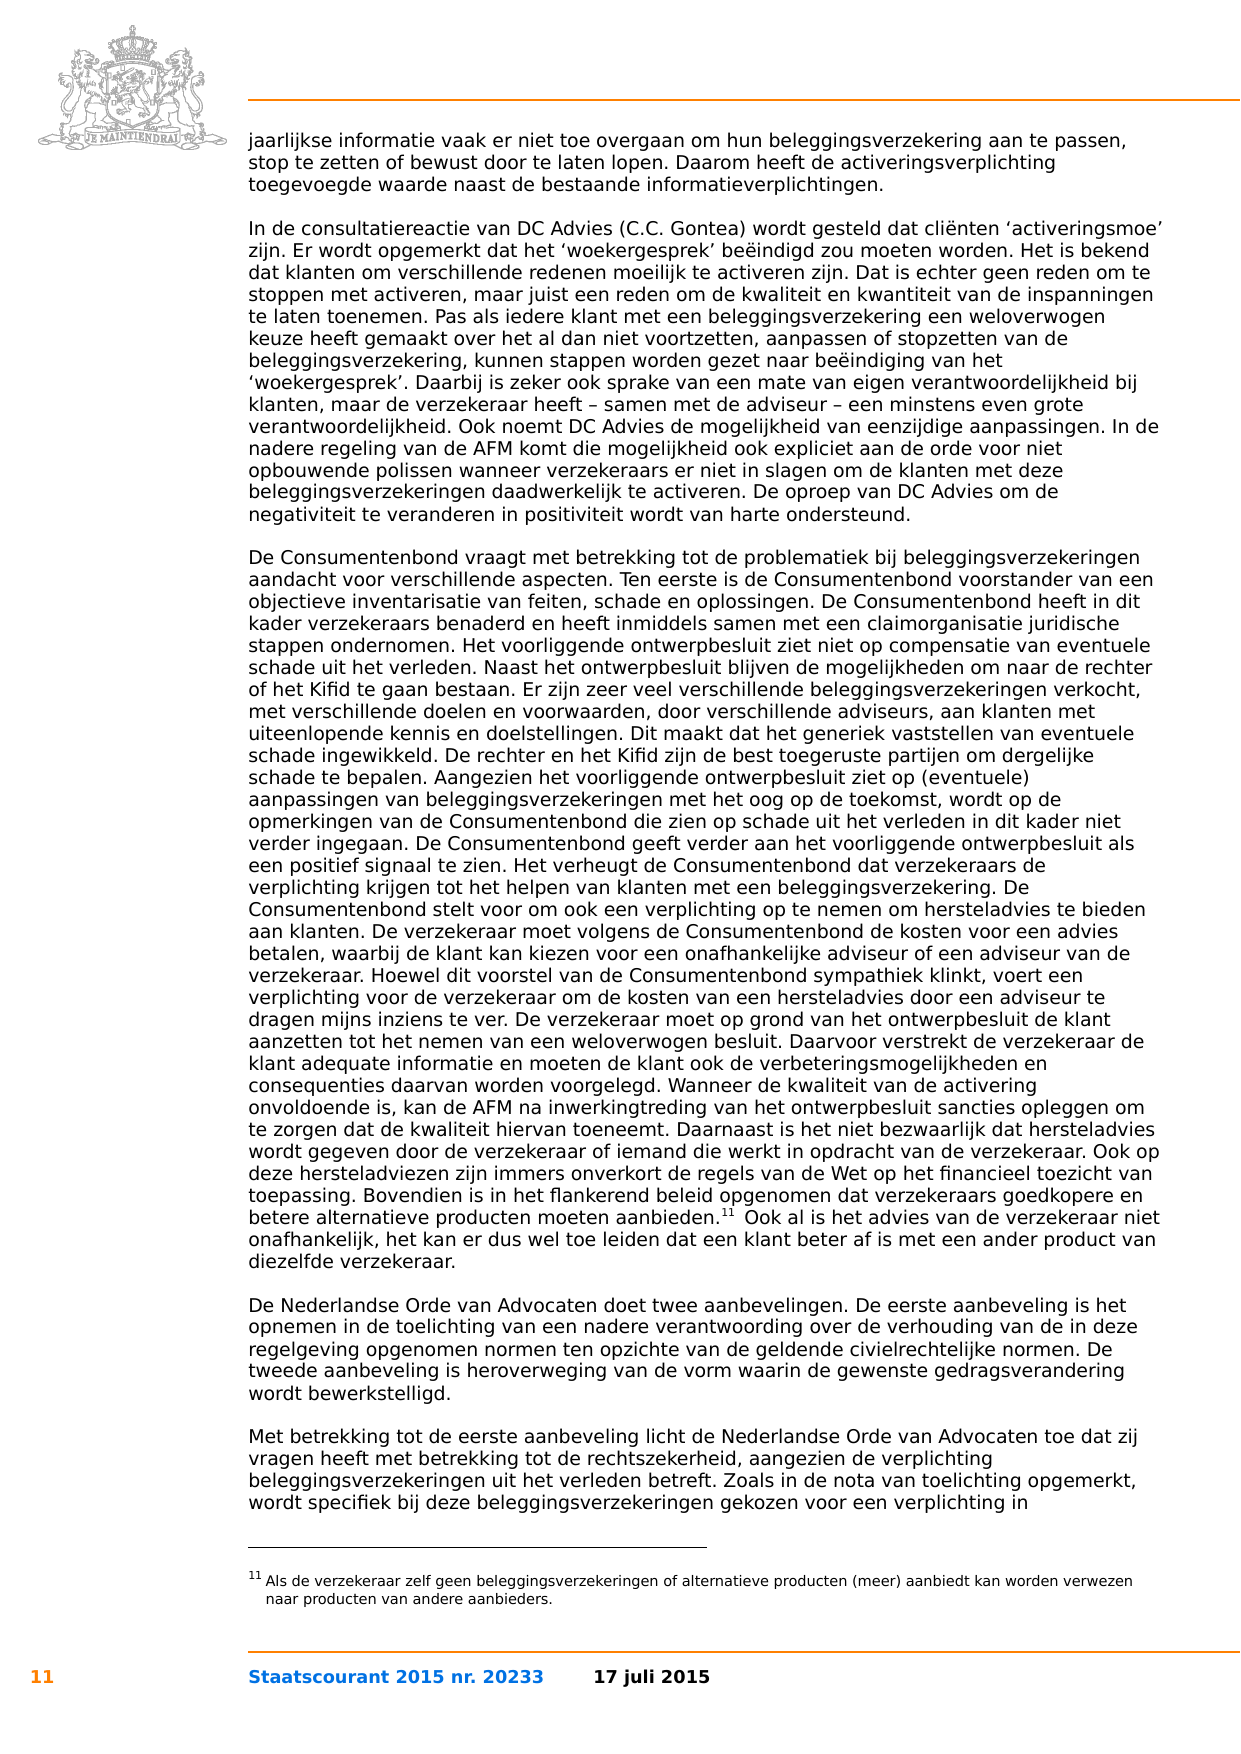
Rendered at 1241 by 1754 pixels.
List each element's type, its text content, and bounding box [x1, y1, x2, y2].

text Als de verzekeraar zelf geen beleggingsverzekeringen of alternatieve producten (meer) aanbiedt kan worden verwezen naar producten van andere aanbieders. [248, 1569, 1163, 1608]
picture [38, 25, 227, 150]
text De Consumentenbond vraagt met betrekking tot de problematiek bij beleggingsverzekeringen aandacht voor verschillende aspecten. Ten eerste is de Consumentenbond voorstander van een objectieve inventarisatie van feiten, schade en oplossingen. De Consumentenbond heeft in dit kader verzekeraars benaderd en heeft inmiddels samen met een claimorganisatie juridische stappen ondernomen. Het voorliggende ontwerpbesluit ziet niet op compensatie van eventuele schade uit het verleden. Naast het ontwerpbesluit blijven de mogelijkheden om naar de rechter of het Kifid te gaan bestaan. Er zijn zeer veel verschillende beleggingsverzekeringen verkocht, met verschillende doelen en voorwaarden, door verschillende adviseurs, aan klanten met uiteenlopende kennis en doelstellingen. Dit maakt dat het generiek vaststellen van eventuele schade ingewikkeld. De rechter en het Kifid zijn de best toegeruste partijen om dergelijke schade te bepalen. Aangezien het voorliggende ontwerpbesluit ziet op (eventuele) aanpassingen van beleggingsverzekeringen met het oog op de toekomst, wordt op de opmerkingen van de Consumentenbond die zien op schade uit het verleden in dit kader niet verder ingegaan. De Consumentenbond geeft verder aan het voorliggende ontwerpbesluit als een positief signaal te zien. Het verheugt de Consumentenbond dat verzekeraars de verplichting krijgen tot het helpen van klanten met een beleggingsverzekering. De Consumentenbond stelt voor om ook een verplichting op te nemen om hersteladvies te bieden aan klanten. De verzekeraar moet volgens de Consumentenbond de kosten voor een advies betalen, waarbij de klant kan kiezen voor een onafhankelijke adviseur of een adviseur van de verzekeraar. Hoewel dit voorstel van de Consumentenbond sympathiek klinkt, voert een verplichting voor de verzekeraar om de kosten van een hersteladvies door een adviseur te dragen mijns inziens te ver. De verzekeraar moet op grond van het ontwerpbesluit de klant aanzetten tot het nemen van een weloverwogen besluit. Daarvoor verstrekt de verzekeraar de klant adequate informatie en moeten de klant ook de verbeteringsmogelijkheden en consequenties daarvan worden voorgelegd. Wanneer de kwaliteit van de activering onvoldoende is, kan de AFM na inwerkingtreding van het ontwerpbesluit sancties opleggen om te zorgen dat de kwaliteit hiervan toeneemt. Daarnaast is het niet bezwaarlijk dat hersteladvies wordt gegeven door de verzekeraar of iemand die werkt in opdracht van de verzekeraar. Ook op deze hersteladviezen zijn immers onverkort de regels van de Wet op het financieel toezicht van toepassing. Bovendien is in het flankerend beleid opgenomen dat verzekeraars goedkopere en betere alternatieve producten moeten aanbieden. Ook al is het advies van de verzekeraar niet onafhankelijk, het kan er dus wel toe leiden dat een klant beter af is met een ander product van diezelfde verzekeraar. [248, 547, 1163, 1273]
text jaarlijkse informatie vaak er niet toe overgaan om hun beleggingsverzekering aan te passen, stop te zetten of bewust door te laten lopen. Daarom heeft de activeringsverplichting toegevoegde waarde naast de bestaande informatieverplichtingen. [248, 130, 1163, 196]
text De Nederlandse Orde van Advocaten doet twee aanbevelingen. De eerste aanbeveling is het opnemen in de toelichting van een nadere verantwoording over de verhouding van de in deze regelgeving opgenomen normen ten opzichte van de geldende civielrechtelijke normen. De tweede aanbeveling is heroverweging van de vorm waarin de gewenste gedragsverandering wordt bewerkstelligd. [248, 1294, 1163, 1404]
text Met betrekking tot de eerste aanbeveling licht de Nederlandse Orde van Advocaten toe dat zij vragen heeft met betrekking tot de rechtszekerheid, aangezien de verplichting beleggingsverzekeringen uit het verleden betreft. Zoals in de nota van toelichting opgemerkt, wordt specifiek bij deze beleggingsverzekeringen gekozen voor een verplichting in [248, 1426, 1163, 1514]
text In de consultatiereactie van DC Advies (C.C. Gontea) wordt gesteld dat cliënten ‘activeringsmoe’ zijn. Er wordt opgemerkt dat het ‘woekergesprek’ beëindigd zou moeten worden. Het is bekend dat klanten om verschillende redenen moeilijk te activeren zijn. Dat is echter geen reden om te stoppen met activeren, maar juist een reden om de kwaliteit en kwantiteit van de inspanningen te laten toenemen. Pas als iedere klant met een beleggingsverzekering een weloverwogen keuze heeft gemaakt over het al dan niet voortzetten, aanpassen of stopzetten van de beleggingsverzekering, kunnen stappen worden gezet naar beëindiging van het ‘woekergesprek’. Daarbij is zeker ook sprake van een mate van eigen verantwoordelijkheid bij klanten, maar de verzekeraar heeft – samen met de adviseur – een minstens even grote verantwoordelijkheid. Ook noemt DC Advies de mogelijkheid van eenzijdige aanpassingen. In de nadere regeling van de AFM komt die mogelijkheid ook expliciet aan de orde voor niet opbouwende polissen wanneer verzekeraars er niet in slagen om de klanten met deze beleggingsverzekeringen daadwerkelijk te activeren. De oproep van DC Advies om de negativiteit te veranderen in positiviteit wordt van harte ondersteund. [248, 218, 1163, 525]
